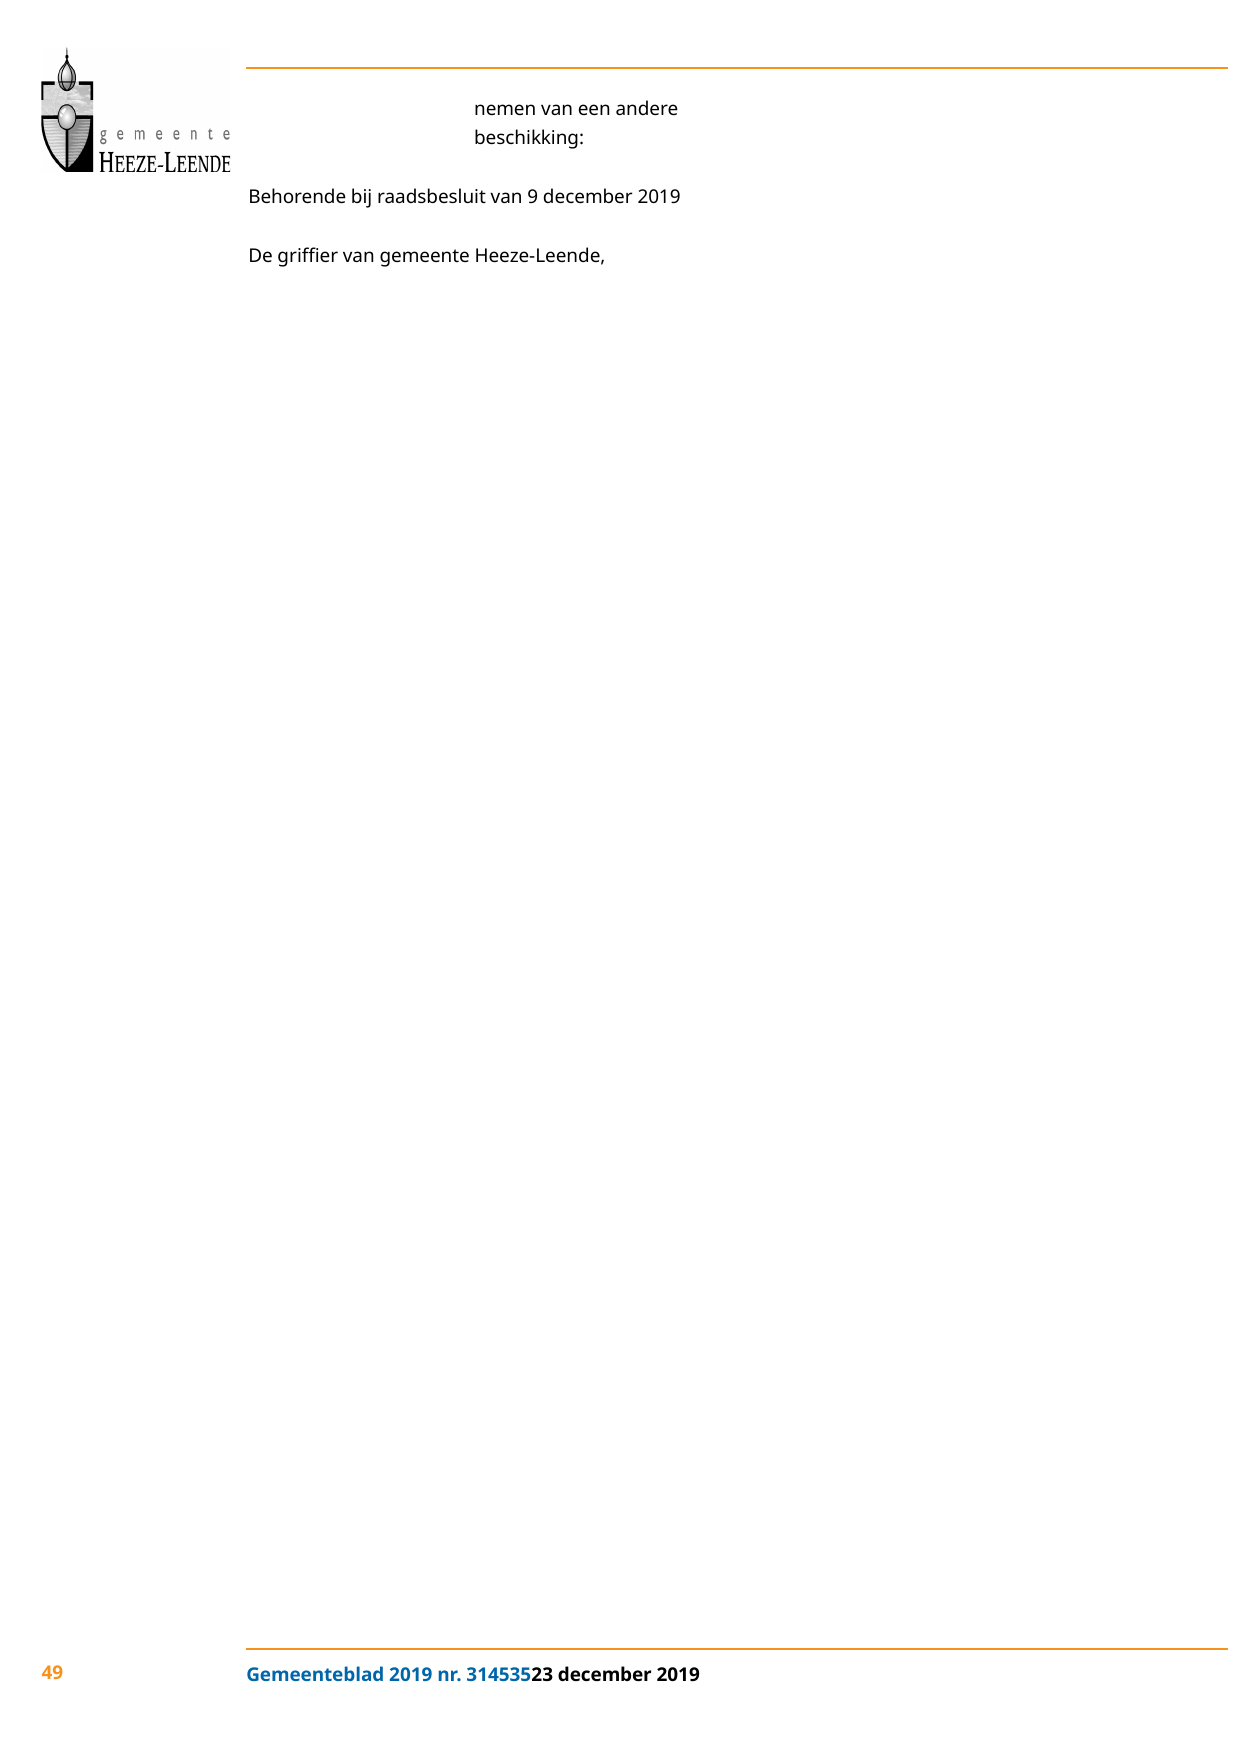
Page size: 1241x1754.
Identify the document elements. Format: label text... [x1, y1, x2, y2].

table_header nemen van een andere beschikking: [474, 95, 700, 150]
text Behorende bij raadsbesluit van 9 december 2019 [248, 183, 1152, 209]
picture [41, 47, 231, 172]
text De griffier van gemeente Heeze-Leende, [248, 242, 1152, 268]
table_header [926, 95, 1152, 150]
table_header [700, 95, 926, 150]
table_header [248, 95, 474, 150]
